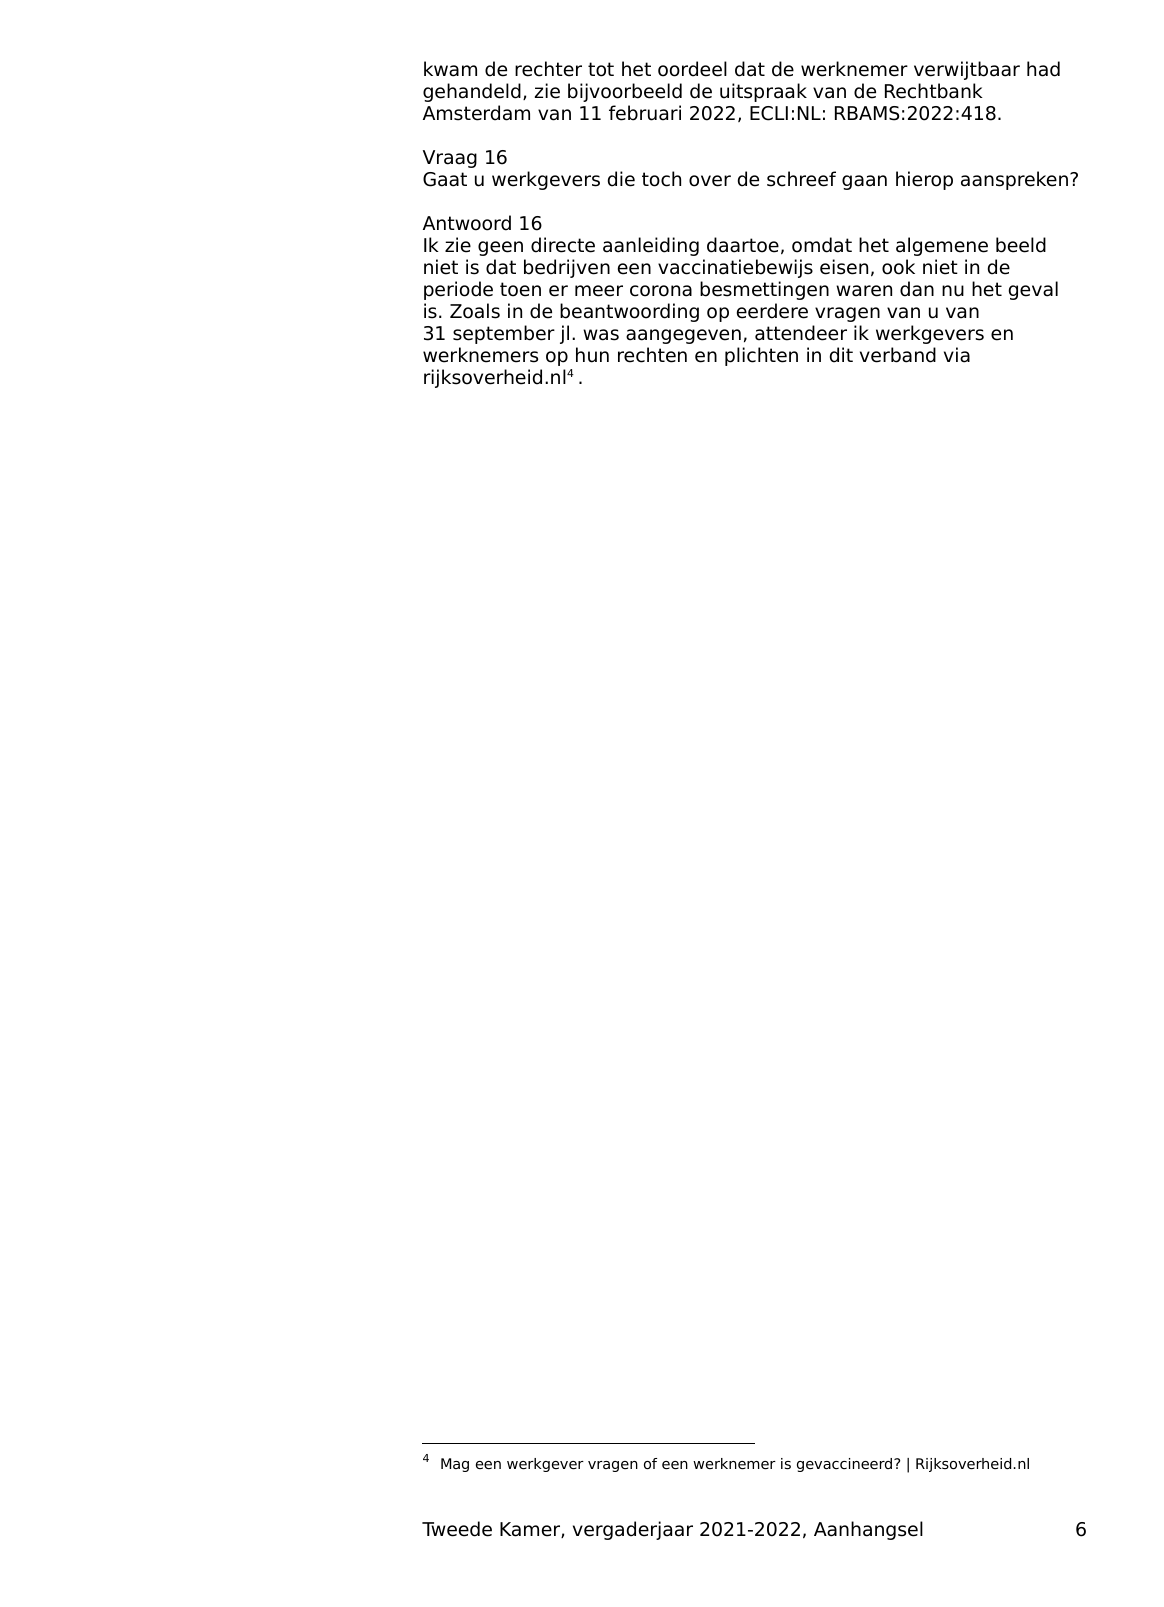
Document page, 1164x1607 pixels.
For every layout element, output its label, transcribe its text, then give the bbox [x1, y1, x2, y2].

text Vraag 16 [422, 147, 1087, 169]
text Gaat u werkgevers die toch over de schreef gaan hierop aanspreken? [422, 169, 1087, 191]
text Antwoord 16 [422, 213, 1087, 235]
text kwam de rechter tot het oordeel dat de werknemer verwijtbaar had gehandeld, zie bijvoorbeeld de uitspraak van de Rechtbank Amsterdam van 11 februari 2022, ECLI:NL: RBAMS:2022:418. [422, 59, 1087, 125]
text Ik zie geen directe aanleiding daartoe, omdat het algemene beeld niet is dat bedrijven een vaccinatiebewijs eisen, ook niet in de periode toen er meer corona besmettingen waren dan nu het geval is. Zoals in de beantwoording op eerdere vragen van u van 31 september jl. was aangegeven, attendeer ik werkgevers en werknemers op hun rechten en plichten in dit verband via rijksoverheid.nl. [422, 235, 1087, 389]
text Mag een werkgever vragen of een werknemer is gevaccineerd? | Rijksoverheid.nl [422, 1452, 1087, 1474]
